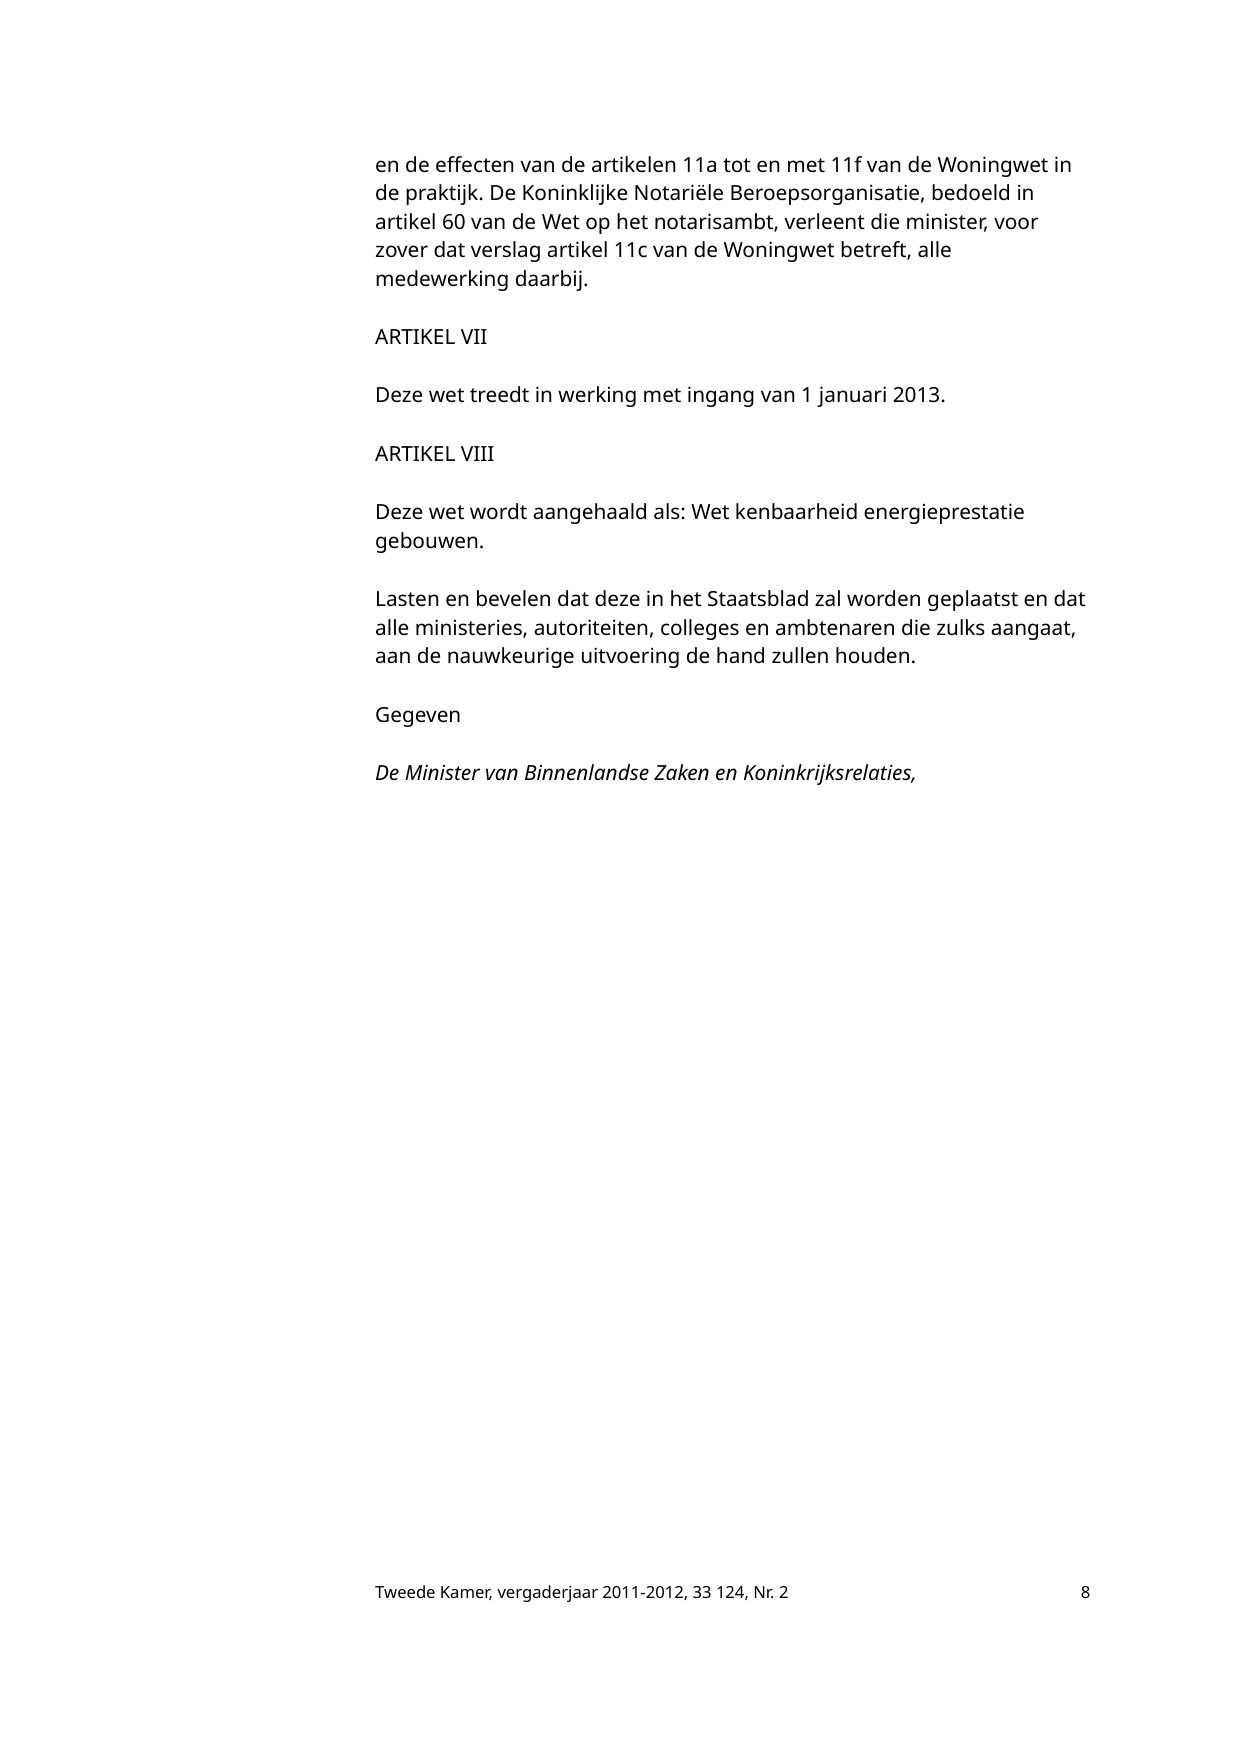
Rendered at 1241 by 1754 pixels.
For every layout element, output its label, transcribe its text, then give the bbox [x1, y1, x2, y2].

text Deze wet treedt in werking met ingang van 1 januari 2013. [375, 381, 1090, 409]
text en de effecten van de artikelen 11a tot en met 11f van de Woningwet in de praktijk. De Koninklijke Notariële Beroepsorganisatie, bedoeld in artikel 60 van de Wet op het notarisambt, verleent die minister, voor zover dat verslag artikel 11c van de Woningwet betreft, alle medewerking daarbij. [375, 150, 1090, 292]
subtitle ARTIKEL VII [375, 322, 1090, 351]
text De Minister van Binnenlandse Zaken en Koninkrijksrelaties, [375, 758, 1090, 787]
text Deze wet wordt aangehaald als: Wet kenbaarheid energieprestatie gebouwen. [375, 497, 1090, 554]
subtitle ARTIKEL VIII [375, 439, 1090, 467]
text Gegeven [375, 700, 1090, 728]
text Lasten en bevelen dat deze in het Staatsblad zal worden geplaatst en dat alle ministeries, autoriteiten, colleges en ambtenaren die zulks aangaat, aan de nauwkeurige uitvoering de hand zullen houden. [375, 584, 1090, 670]
